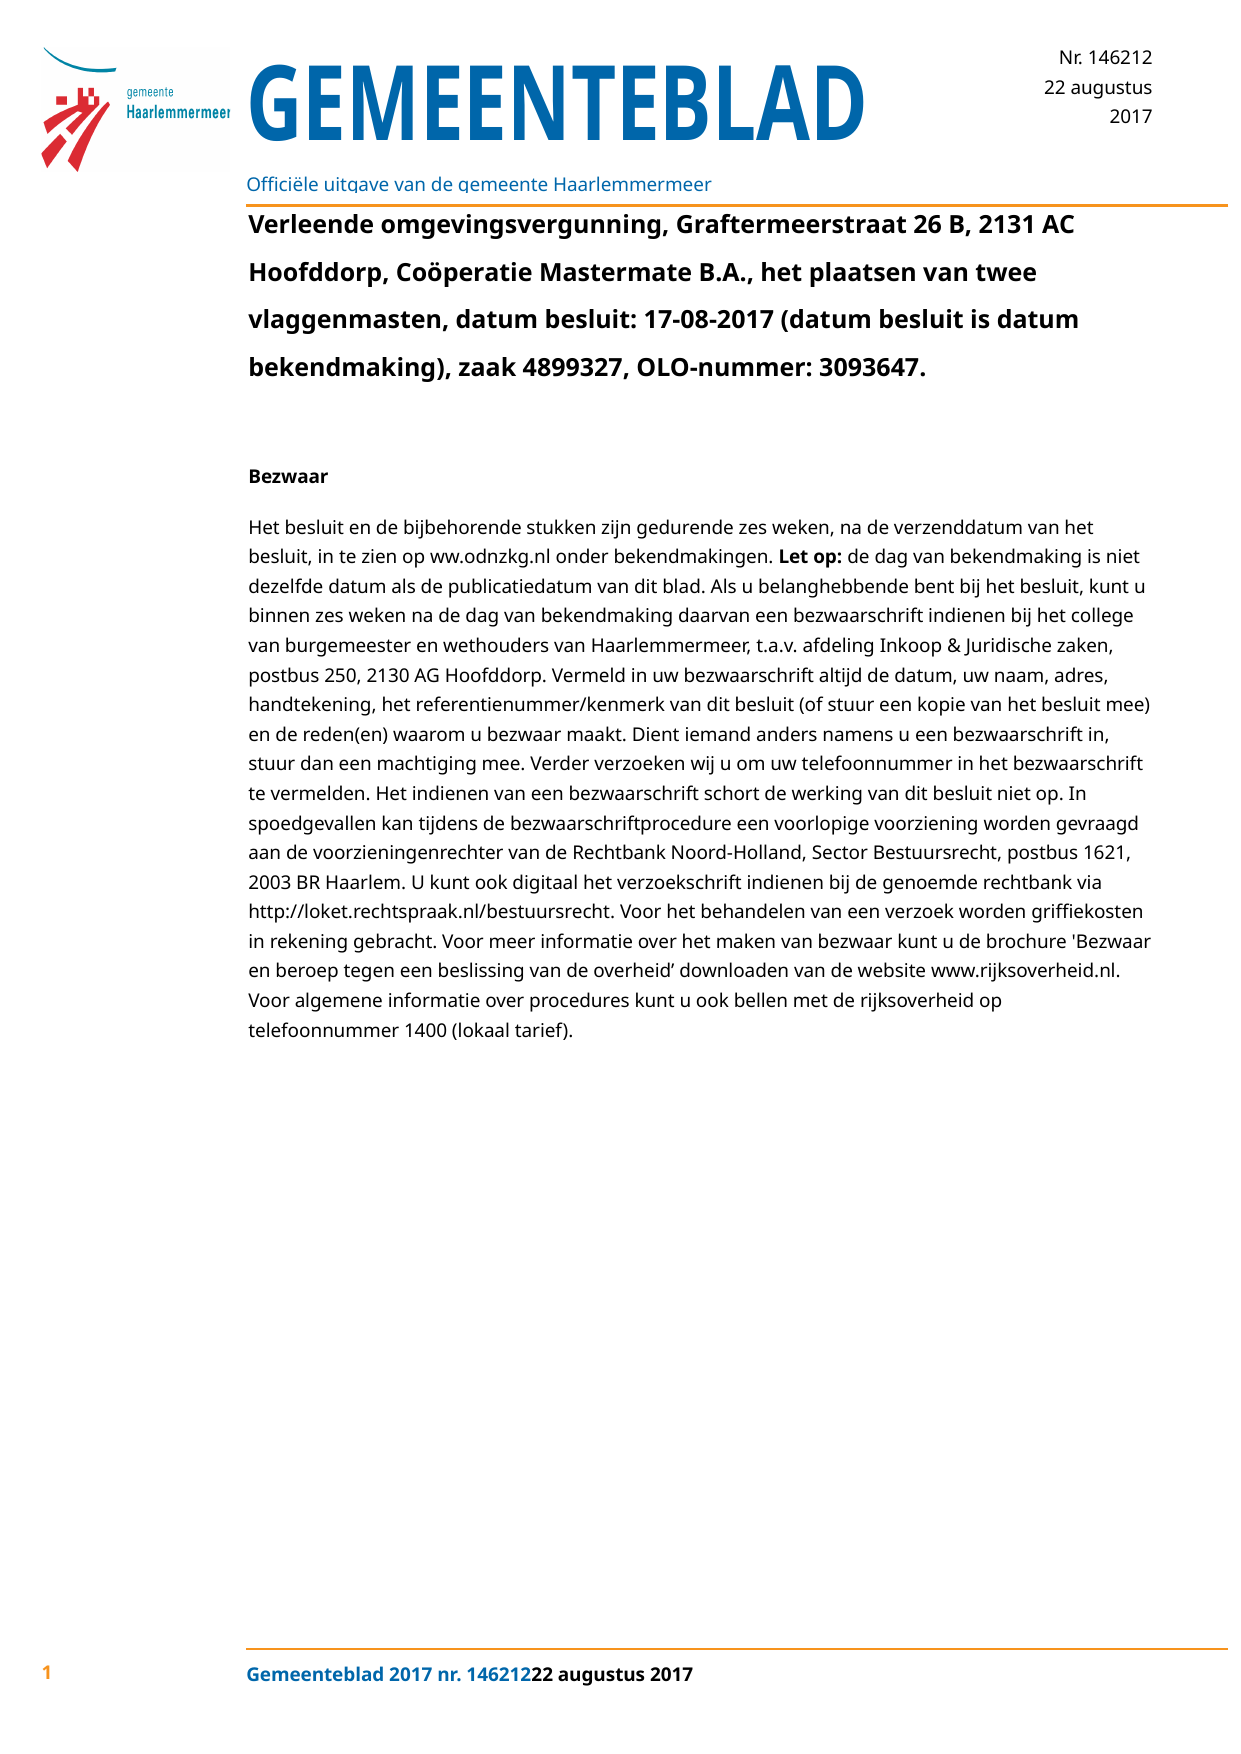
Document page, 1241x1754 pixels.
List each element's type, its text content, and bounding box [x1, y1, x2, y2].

picture [41, 47, 231, 172]
text Bezwaar [248, 463, 1152, 489]
text Het besluit en de bijbehorende stukken zijn gedurende zes weken, na de verzenddatum van het besluit, in te zien op ww.odnzkg.nl onder bekendmakingen. Let op: de dag van bekendmaking is niet dezelfde datum als de publicatiedatum van dit blad. Als u belanghebbende bent bij het besluit, kunt u binnen zes weken na de dag van bekendmaking daarvan een bezwaarschrift indienen bij het college van burgemeester en wethouders van Haarlemmermeer, t.a.v. afdeling Inkoop & Juridische zaken, postbus 250, 2130 AG Hoofddorp. Vermeld in uw bezwaarschrift altijd de datum, uw naam, adres, handtekening, het referentienummer/kenmerk van dit besluit (of stuur een kopie van het besluit mee) en de reden(en) waarom u bezwaar maakt. Dient iemand anders namens u een bezwaarschrift in, stuur dan een machtiging mee. Verder verzoeken wij u om uw telefoonnummer in het bezwaarschrift te vermelden. Het indienen van een bezwaarschrift schort de werking van dit besluit niet op. In spoedgevallen kan tijdens de bezwaarschriftprocedure een voorlopige voorziening worden gevraagd aan de voorzieningenrechter van de Rechtbank Noord-Holland, Sector Bestuursrecht, postbus 1621, 2003 BR Haarlem. U kunt ook digitaal het verzoekschrift indienen bij de genoemde rechtbank via http://loket.rechtspraak.nl/bestuursrecht. Voor het behandelen van een verzoek worden griffiekosten in rekening gebracht. Voor meer informatie over het maken van bezwaar kunt u de brochure 'Bezwaar en beroep tegen een beslissing van de overheid’ downloaden van de website www.rijksoverheid.nl. Voor algemene informatie over procedures kunt u ook bellen met de rijksoverheid op telefoonnummer 1400 (lokaal tarief). [248, 514, 1152, 1043]
text Verleende omgevingsvergunning, Graftermeerstraat 26 B, 2131 AC Hoofddorp, Coöperatie Mastermate B.A., het plaatsen van twee vlaggenmasten, datum besluit: 17-08-2017 (datum besluit is datum bekendmaking), zaak 4899327, OLO-nummer: 3093647. [248, 207, 1152, 384]
